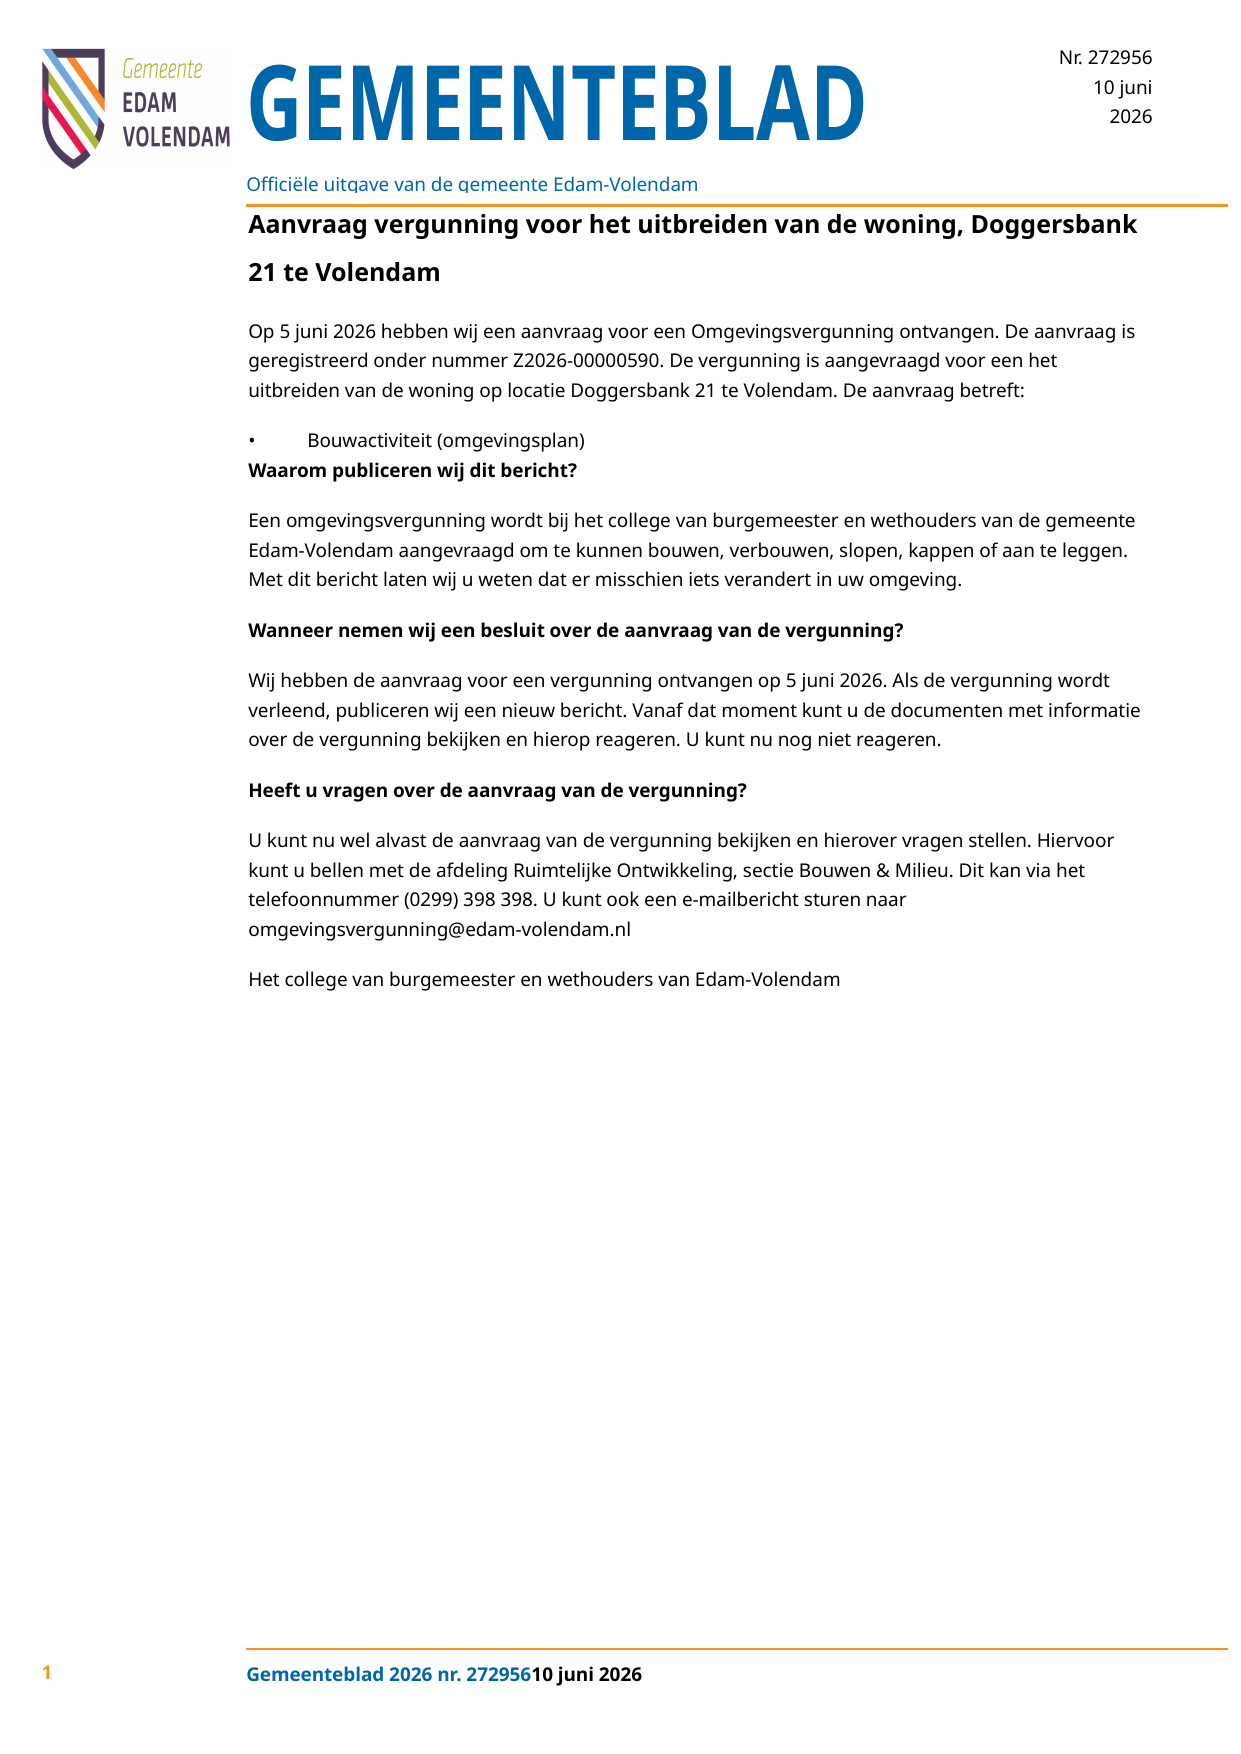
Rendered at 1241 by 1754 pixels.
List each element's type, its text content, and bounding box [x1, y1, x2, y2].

text Op 5 juni 2026 hebben wij een aanvraag voor een Omgevingsvergunning ontvangen. De aanvraag is geregistreerd onder nummer Z2026-00000590. De vergunning is aangevraagd voor een het uitbreiden van de woning op locatie Doggersbank 21 te Volendam. De aanvraag betreft: [248, 318, 1152, 403]
text Heeft u vragen over de aanvraag van de vergunning? [248, 777, 1152, 803]
text Waarom publiceren wij dit bericht? [248, 457, 1152, 483]
text U kunt nu wel alvast de aanvraag van de vergunning bekijken en hierover vragen stellen. Hiervoor kunt u bellen met de afdeling Ruimtelijke Ontwikkeling, sectie Bouwen & Milieu. Dit kan via het telefoonnummer (0299) 398 398. U kunt ook een e-mailbericht sturen naar omgevingsvergunning@edam-volendam.nl [248, 827, 1152, 942]
text Wij hebben de aanvraag voor een vergunning ontvangen op 5 juni 2026. Als de vergunning wordt verleend, publiceren wij een nieuw bericht. Vanaf dat moment kunt u de documenten met informatie over de vergunning bekijken en hierop reageren. U kunt nu nog niet reageren. [248, 667, 1152, 752]
text Aanvraag vergunning voor het uitbreiden van de woning, Doggersbank 21 te Volendam [248, 207, 1152, 288]
text Een omgevingsvergunning wordt bij het college van burgemeester en wethouders van de gemeente Edam-Volendam aangevraagd om te kunnen bouwen, verbouwen, slopen, kappen of aan te leggen. Met dit bericht laten wij u weten dat er misschien iets verandert in uw omgeving. [248, 507, 1152, 592]
picture [41, 47, 231, 172]
text Wanneer nemen wij een besluit over de aanvraag van de vergunning? [248, 617, 1152, 643]
list Bouwactiviteit (omgevingsplan) [248, 427, 1152, 453]
text Het college van burgemeester en wethouders van Edam-Volendam [248, 967, 1152, 992]
